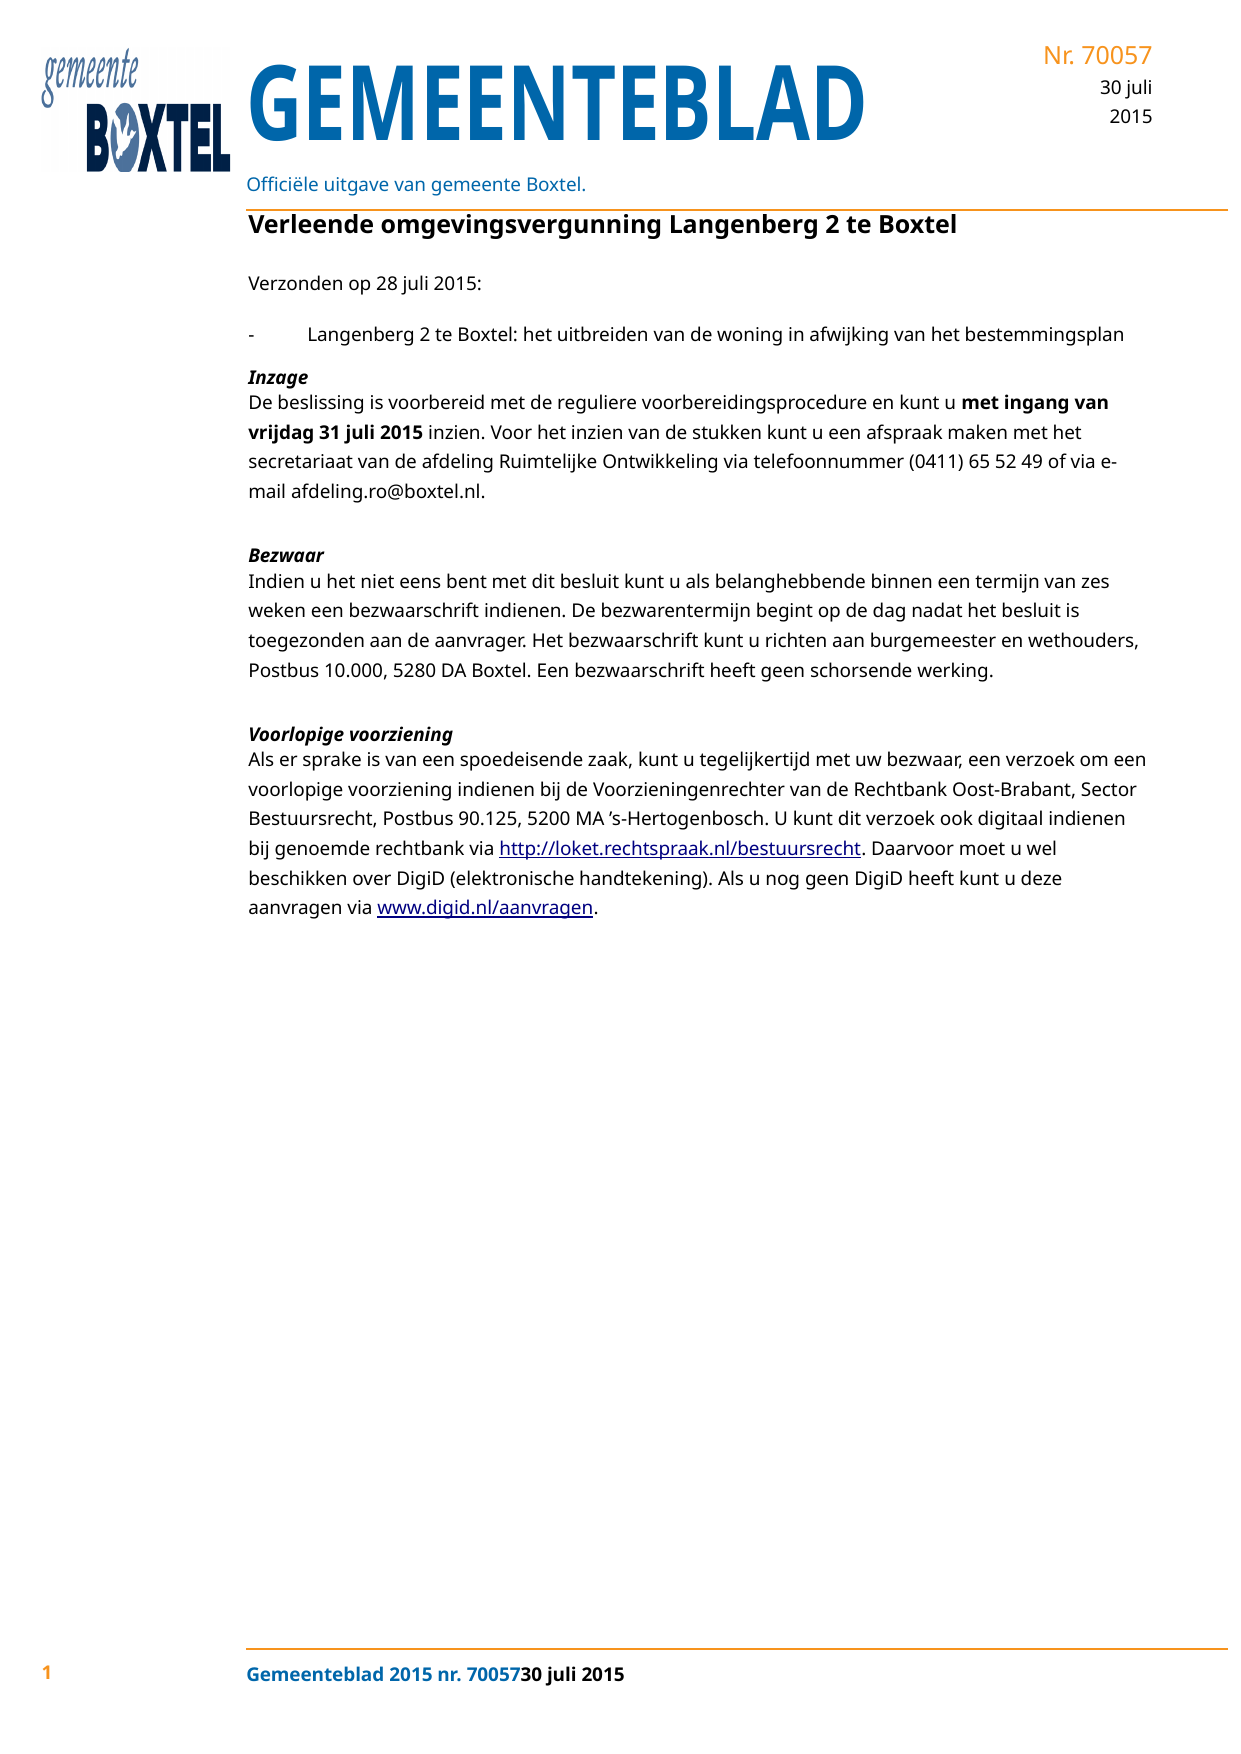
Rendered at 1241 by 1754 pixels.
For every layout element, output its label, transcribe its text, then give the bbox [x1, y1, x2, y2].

text Verzonden op 28 juli 2015: [248, 270, 1152, 296]
text Indien u het niet eens bent met dit besluit kunt u als belanghebbende binnen een termijn van zes weken een bezwaarschrift indienen. De bezwarentermijn begint op de dag nadat het besluit is toegezonden aan de aanvrager. Het bezwaarschrift kunt u richten aan burgemeester en wethouders, Postbus 10.000, 5280 DA Boxtel. Een bezwaarschrift heeft geen schorsende werking. [248, 568, 1152, 682]
text De beslissing is voorbereid met de reguliere voorbereidingsprocedure en kunt u met ingang van vrijdag 31 juli 2015 inzien. Voor het inzien van de stukken kunt u een afspraak maken met het secretariaat van de afdeling Ruimtelijke Ontwikkeling via telefoonnummer (0411) 65 52 49 of via e-mail afdeling.ro@boxtel.nl. [248, 389, 1152, 504]
list Langenberg 2 te Boxtel: het uitbreiden van de woning in afwijking van het bestemmingsplan [248, 321, 1152, 346]
text Inzage [248, 364, 1152, 389]
text Voorlopige voorziening [248, 721, 1152, 746]
text Als er sprake is van een spoedeisende zaak, kunt u tegelijkertijd met uw bezwaar, een verzoek om een voorlopige voorziening indienen bij de Voorzieningenrechter van de Rechtbank Oost-Brabant, Sector Bestuursrecht, Postbus 90.125, 5200 MA ’s-Hertogenbosch. U kunt dit verzoek ook digitaal indienen bij genoemde rechtbank via http://loket.rechtspraak.nl/bestuursrecht. Daarvoor moet u wel beschikken over DigiD (elektronische handtekening). Als u nog geen DigiD heeft kunt u deze aanvragen via www.digid.nl/aanvragen. [248, 746, 1152, 920]
text Bezwaar [248, 542, 1152, 568]
text Verleende omgevingsvergunning Langenberg 2 te Boxtel [248, 211, 1152, 241]
picture [41, 47, 231, 172]
